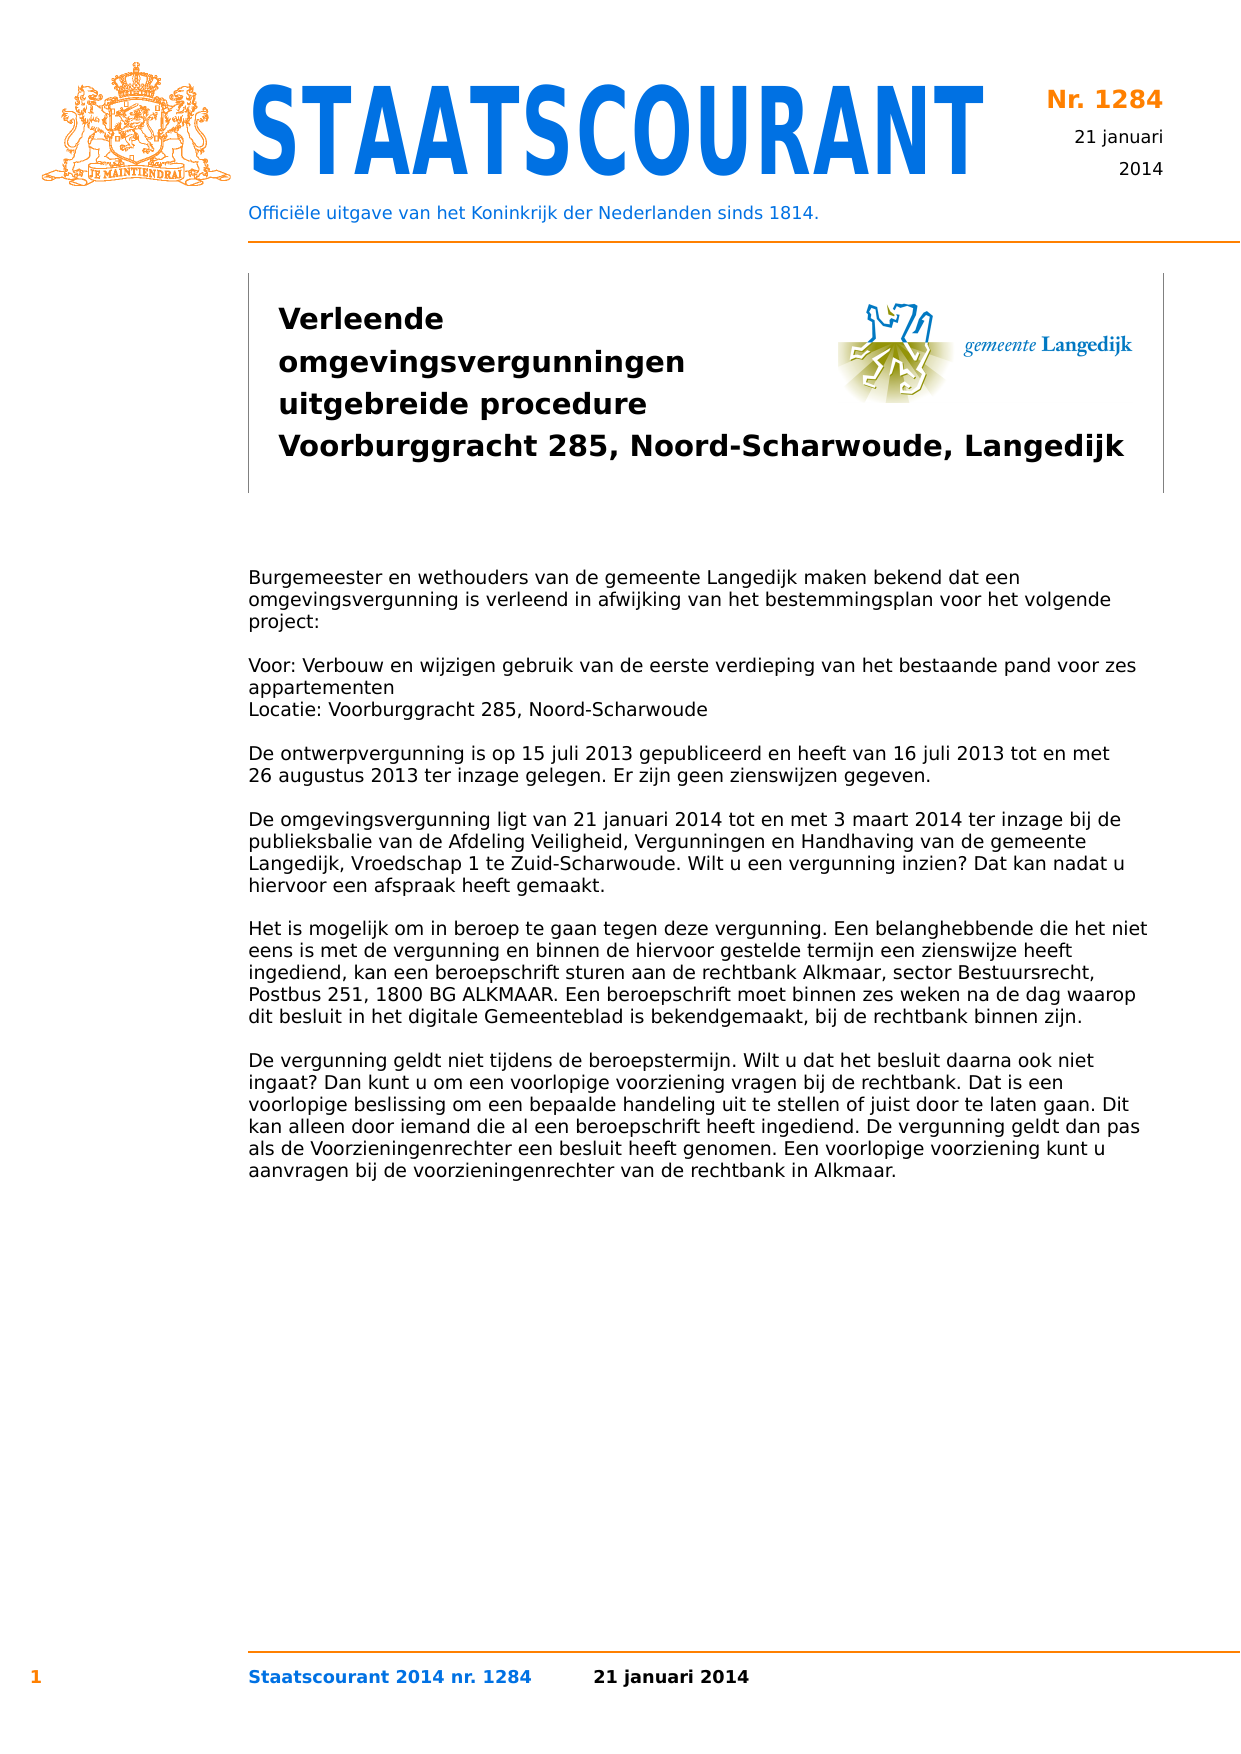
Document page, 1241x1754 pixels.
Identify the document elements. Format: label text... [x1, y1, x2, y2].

text Voor: Verbouw en wijzigen gebruik van de eerste verdieping van het bestaande pand voor zes appartementen [248, 655, 1163, 699]
text Het is mogelijk om in beroep te gaan tegen deze vergunning. Een belanghebbende die het niet eens is met de vergunning en binnen de hiervoor gestelde termijn een zienswijze heeft ingediend, kan een beroepschrift sturen aan de rechtbank Alkmaar, sector Bestuursrecht, Postbus 251, 1800 BG ALKMAAR. Een beroepschrift moet binnen zes weken na de dag waarop dit besluit in het digitale Gemeenteblad is bekendgemaakt, bij de rechtbank binnen zijn. [248, 918, 1163, 1028]
text Locatie: Voorburggracht 285, Noord-Scharwoude [248, 699, 1163, 721]
picture [838, 302, 1134, 403]
table_header Nr. 1284 [998, 62, 1240, 121]
table_header [25, 62, 248, 241]
subtitle Verleende omgevingsvergunningen uitgebreide procedure Voorburggracht 285, Noord-Scharwoude, Langedijk [249, 273, 1163, 493]
text De vergunning geldt niet tijdens de beroepstermijn. Wilt u dat het besluit daarna ook niet ingaat? Dan kunt u om een voorlopige voorziening vragen bij de rechtbank. Dat is een voorlopige beslissing om een bepaalde handeling uit te stellen of juist door te laten gaan. Dit kan alleen door iemand die al een beroepschrift heeft ingediend. De vergunning geldt dan pas als de Voorzieningenrechter een besluit heeft genomen. Een voorlopige voorziening kunt u aanvragen bij de voorzieningenrechter van de rechtbank in Alkmaar. [248, 1050, 1163, 1182]
table_cell Officiële uitgave van het Koninkrijk der Nederlanden sinds 1814. [248, 203, 1240, 241]
text De ontwerpvergunning is op 15 juli 2013 gepubliceerd en heeft van 16 juli 2013 tot en met 26 augustus 2013 ter inzage gelegen. Er zijn geen zienswijzen gegeven. [248, 743, 1163, 787]
text De omgevingsvergunning ligt van 21 januari 2014 tot en met 3 maart 2014 ter inzage bij de publieksbalie van de Afdeling Veiligheid, Vergunningen en Handhaving van de gemeente Langedijk, Vroedschap 1 te Zuid-Scharwoude. Wilt u een vergunning inzien? Dat kan nadat u hiervoor een afspraak heeft gemaakt. [248, 808, 1163, 896]
picture [41, 62, 231, 186]
table_cell 21 januari [998, 121, 1240, 153]
table_header STAATSCOURANT [248, 62, 998, 203]
text Burgemeester en wethouders van de gemeente Langedijk maken bekend dat een omgevingsvergunning is verleend in afwijking van het bestemmingsplan voor het volgende project: [248, 567, 1163, 633]
table_cell 2014 [998, 153, 1240, 203]
